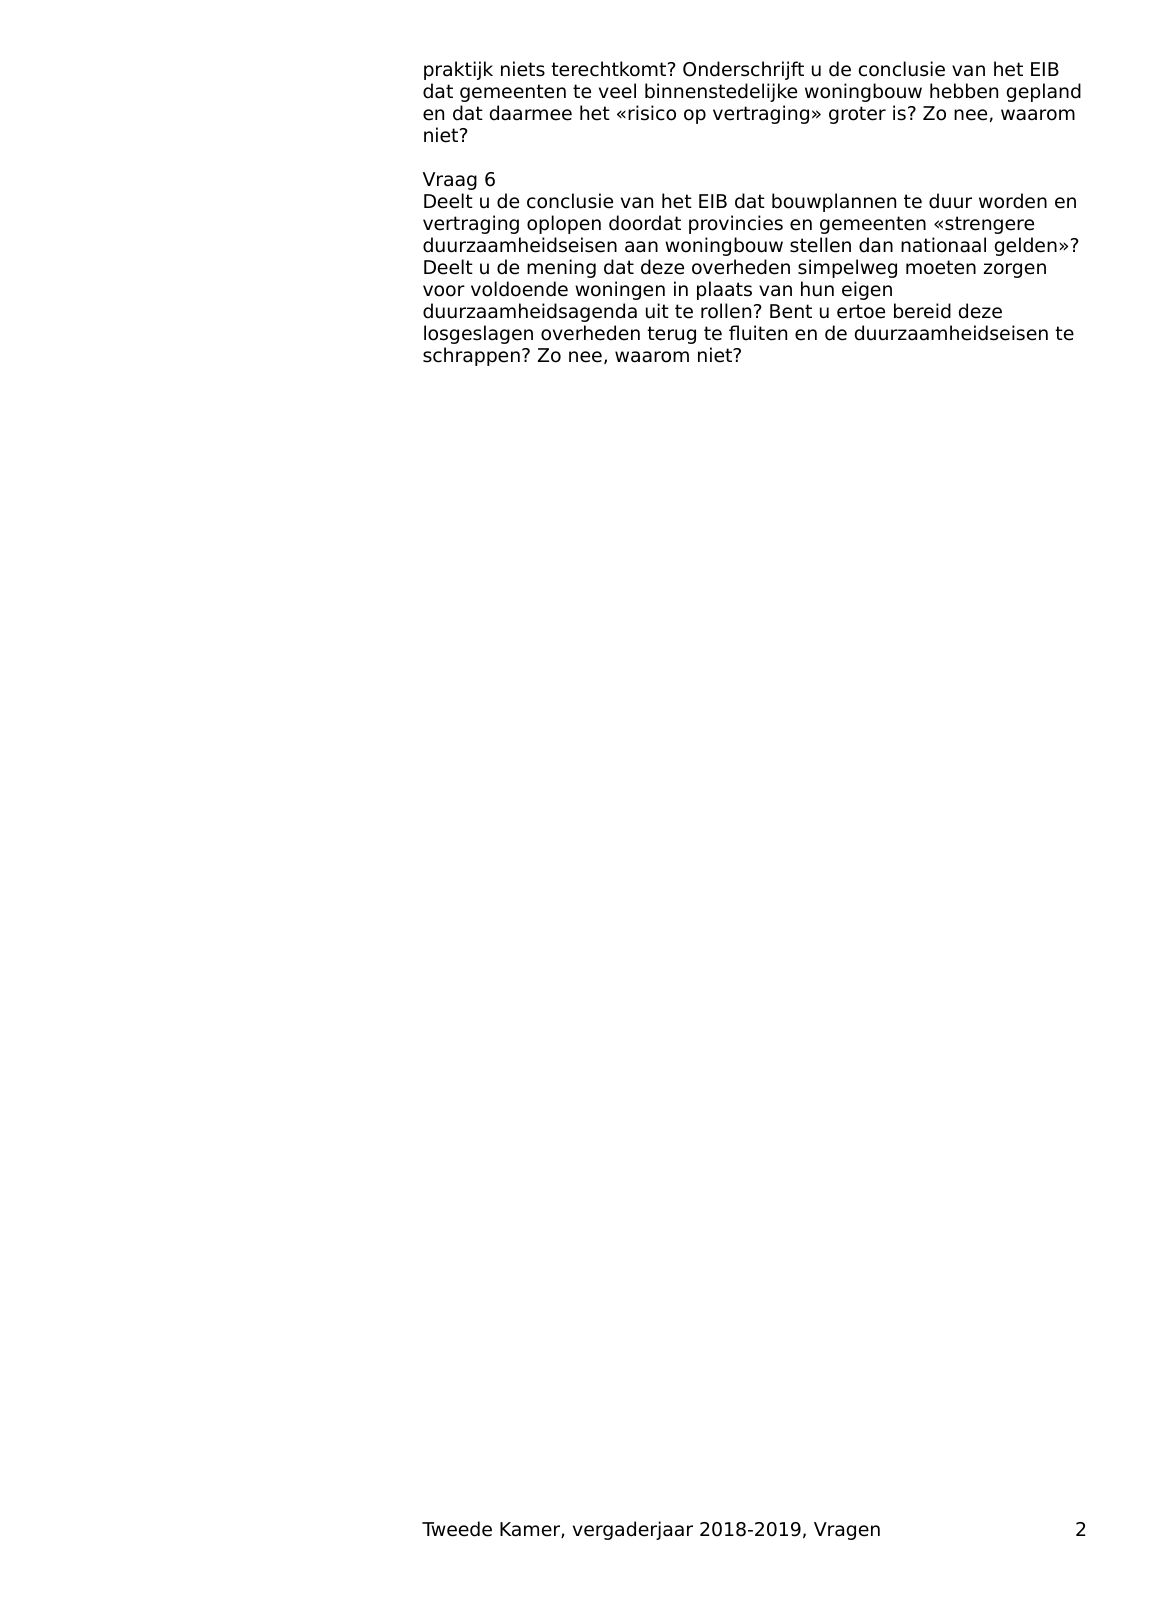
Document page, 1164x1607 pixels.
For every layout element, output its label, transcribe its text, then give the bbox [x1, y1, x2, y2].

text praktijk niets terechtkomt? Onderschrijft u de conclusie van het EIB dat gemeenten te veel binnenstedelijke woningbouw hebben gepland en dat daarmee het «risico op vertraging» groter is? Zo nee, waarom niet? [422, 59, 1087, 147]
text Vraag 6 [422, 169, 1087, 191]
text Deelt u de conclusie van het EIB dat bouwplannen te duur worden en vertraging oplopen doordat provincies en gemeenten «strengere duurzaamheidseisen aan woningbouw stellen dan nationaal gelden»? Deelt u de mening dat deze overheden simpelweg moeten zorgen voor voldoende woningen in plaats van hun eigen duurzaamheidsagenda uit te rollen? Bent u ertoe bereid deze losgeslagen overheden terug te fluiten en de duurzaamheidseisen te schrappen? Zo nee, waarom niet? [422, 191, 1087, 367]
